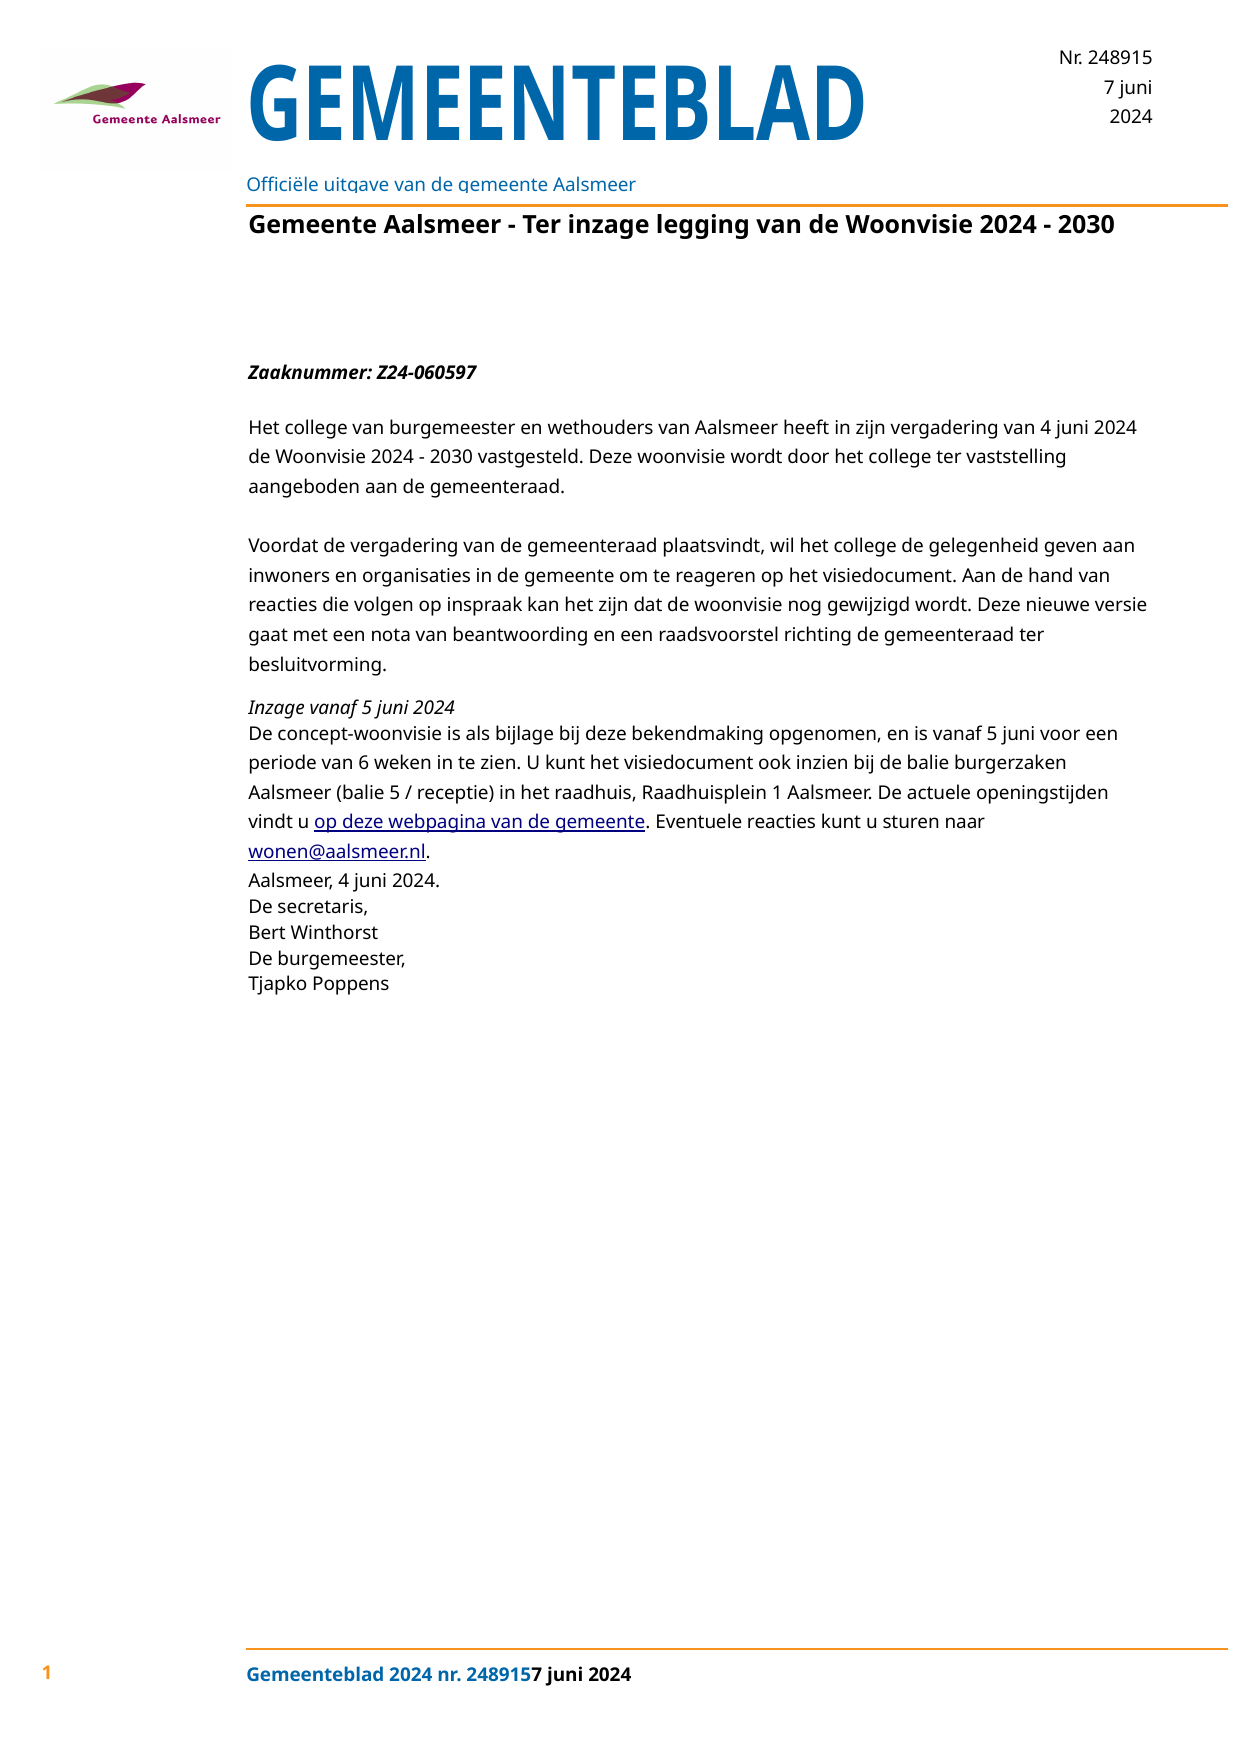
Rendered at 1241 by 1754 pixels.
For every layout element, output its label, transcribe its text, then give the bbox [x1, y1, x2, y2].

text Het college van burgemeester en wethouders van Aalsmeer heeft in zijn vergadering van 4 juni 2024 de Woonvisie 2024 - 2030 vastgesteld. Deze woonvisie wordt door het college ter vaststelling aangeboden aan de gemeenteraad. [248, 414, 1152, 499]
text De secretaris, [248, 893, 1152, 919]
text Zaaknummer: Z24-060597 [248, 359, 1152, 384]
text De burgemeester, [248, 945, 1152, 971]
picture [41, 47, 231, 172]
text Voordat de vergadering van de gemeenteraad plaatsvindt, wil het college de gelegenheid geven aan inwoners en organisaties in de gemeente om te reageren op het visiedocument. Aan de hand van reacties die volgen op inspraak kan het zijn dat de woonvisie nog gewijzigd wordt. Deze nieuwe versie gaat met een nota van beantwoording en een raadsvoorstel richting de gemeenteraad ter besluitvorming. [248, 532, 1152, 677]
text Bert Winthorst [248, 919, 1152, 945]
text De concept-woonvisie is als bijlage bij deze bekendmaking opgenomen, en is vanaf 5 juni voor een periode van 6 weken in te zien. U kunt het visiedocument ook inzien bij de balie burgerzaken Aalsmeer (balie 5 / receptie) in het raadhuis, Raadhuisplein 1 Aalsmeer. De actuele openingstijden vindt u op deze webpagina van de gemeente. Eventuele reacties kunt u sturen naar wonen@aalsmeer.nl. [248, 720, 1152, 864]
text Inzage vanaf 5 juni 2024 [248, 694, 1152, 720]
text Tjapko Poppens [248, 971, 1152, 996]
text Gemeente Aalsmeer - Ter inzage legging van de Woonvisie 2024 - 2030 [248, 207, 1152, 241]
text Aalsmeer, 4 juni 2024. [248, 868, 1152, 893]
